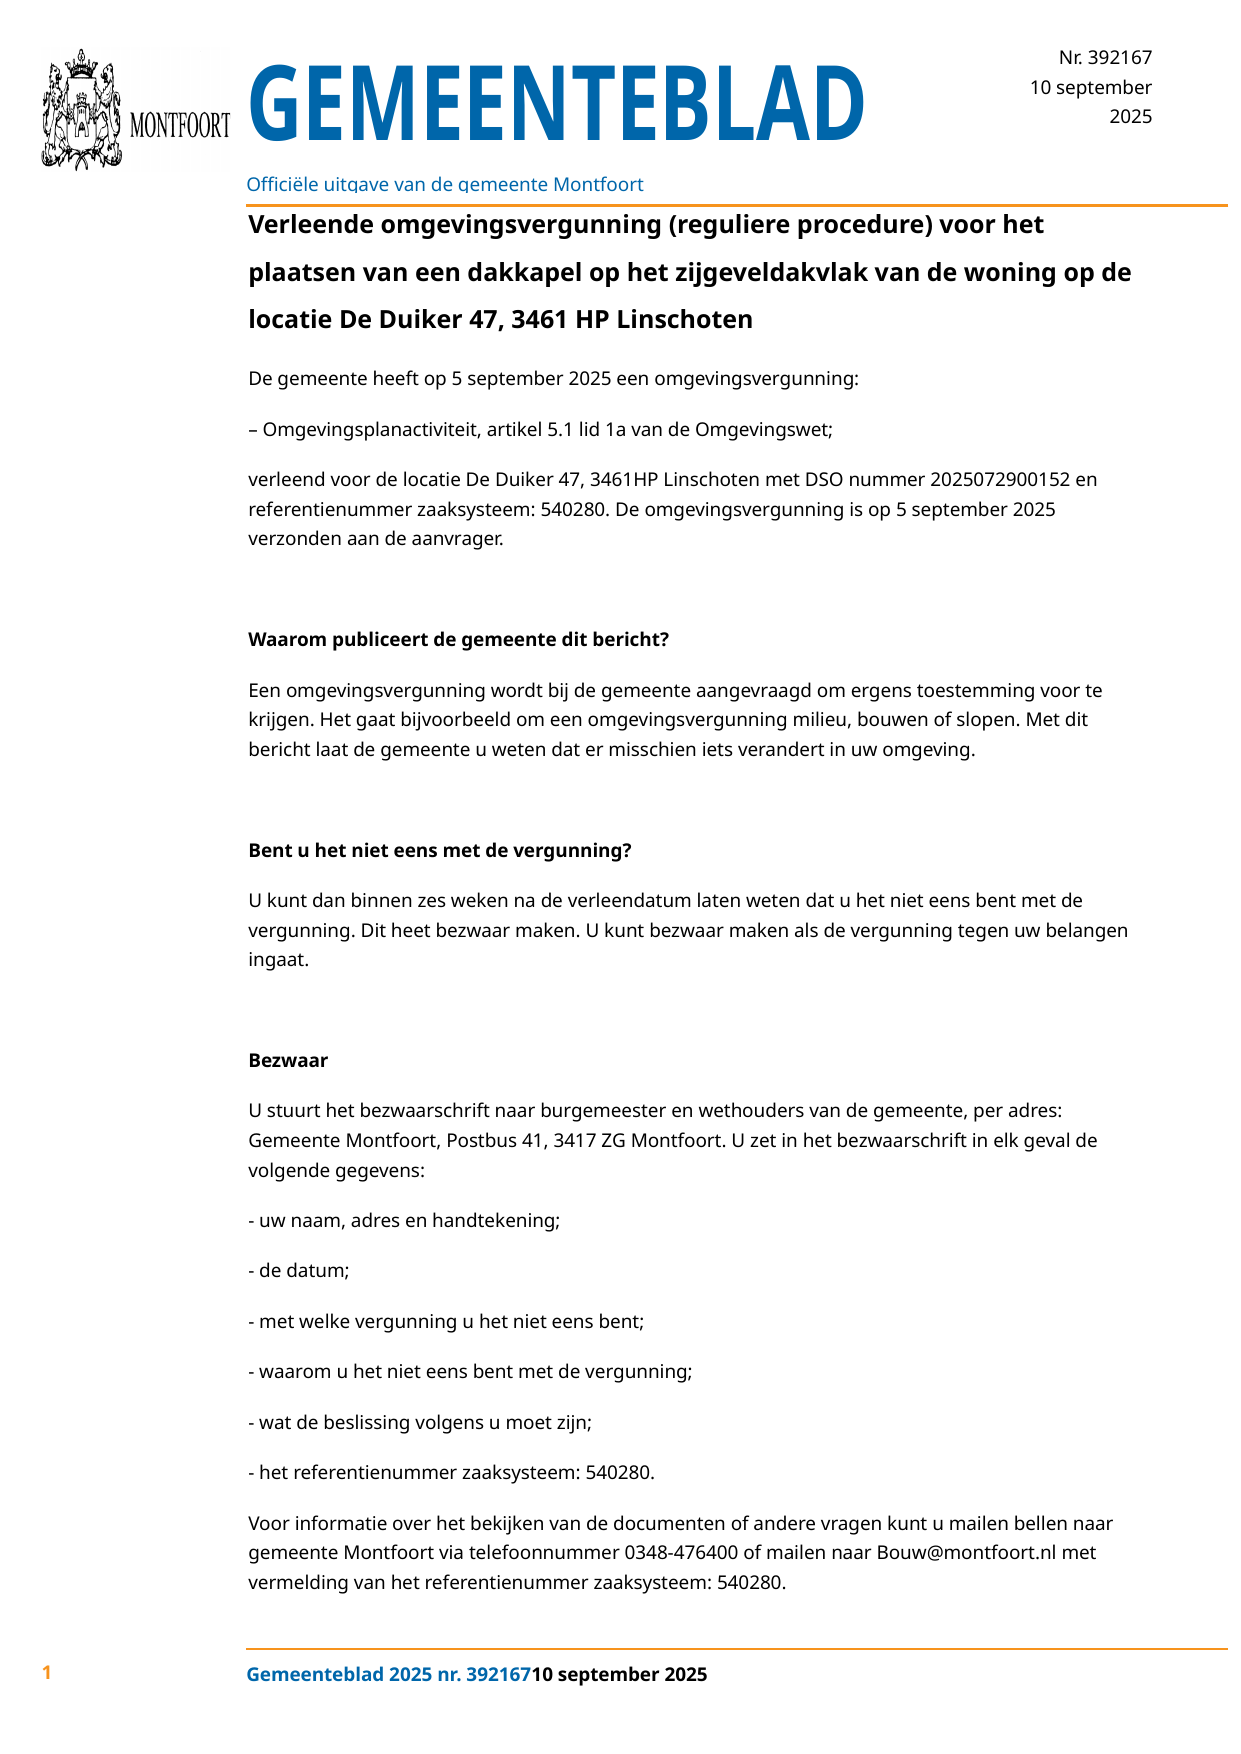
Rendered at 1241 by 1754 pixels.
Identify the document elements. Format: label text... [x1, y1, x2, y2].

text - uw naam, adres en handtekening; [248, 1207, 1152, 1233]
text – Omgevingsplanactiviteit, artikel 5.1 lid 1a van de Omgevingswet; [248, 416, 1152, 442]
picture [41, 47, 231, 172]
text - wat de beslissing volgens u moet zijn; [248, 1409, 1152, 1434]
text Verleende omgevingsvergunning (reguliere procedure) voor het plaatsen van een dakkapel op het zijgeveldakvlak van de woning op de locatie De Duiker 47, 3461 HP Linschoten [248, 207, 1152, 336]
text De gemeente heeft op 5 september 2025 een omgevingsvergunning: [248, 366, 1152, 391]
text Waarom publiceert de gemeente dit bericht? [248, 626, 1152, 652]
text Bezwaar [248, 1047, 1152, 1073]
text - waarom u het niet eens bent met de vergunning; [248, 1358, 1152, 1384]
text Een omgevingsvergunning wordt bij de gemeente aangevraagd om ergens toestemming voor te krijgen. Het gaat bijvoorbeeld om een omgevingsvergunning milieu, bouwen of slopen. Met dit bericht laat de gemeente u weten dat er misschien iets verandert in uw omgeving. [248, 677, 1152, 762]
text verleend voor de locatie De Duiker 47, 3461HP Linschoten met DSO nummer 2025072900152 en referentienummer zaaksysteem: 540280. De omgevingsvergunning is op 5 september 2025 verzonden aan de aanvrager. [248, 466, 1152, 551]
text Voor informatie over het bekijken van de documenten of andere vragen kunt u mailen bellen naar gemeente Montfoort via telefoonnummer 0348-476400 of mailen naar Bouw@montfoort.nl met vermelding van het referentienummer zaaksysteem: 540280. [248, 1510, 1152, 1594]
text U stuurt het bezwaarschrift naar burgemeester en wethouders van de gemeente, per adres: Gemeente Montfoort, Postbus 41, 3417 ZG Montfoort. U zet in het bezwaarschrift in elk geval de volgende gegevens: [248, 1098, 1152, 1182]
text - de datum; [248, 1258, 1152, 1283]
text - het referentienummer zaaksysteem: 540280. [248, 1459, 1152, 1485]
text U kunt dan binnen zes weken na de verleendatum laten weten dat u het niet eens bent met de vergunning. Dit heet bezwaar maken. U kunt bezwaar maken als de vergunning tegen uw belangen ingaat. [248, 887, 1152, 972]
text - met welke vergunning u het niet eens bent; [248, 1308, 1152, 1334]
text Bent u het niet eens met de vergunning? [248, 837, 1152, 862]
